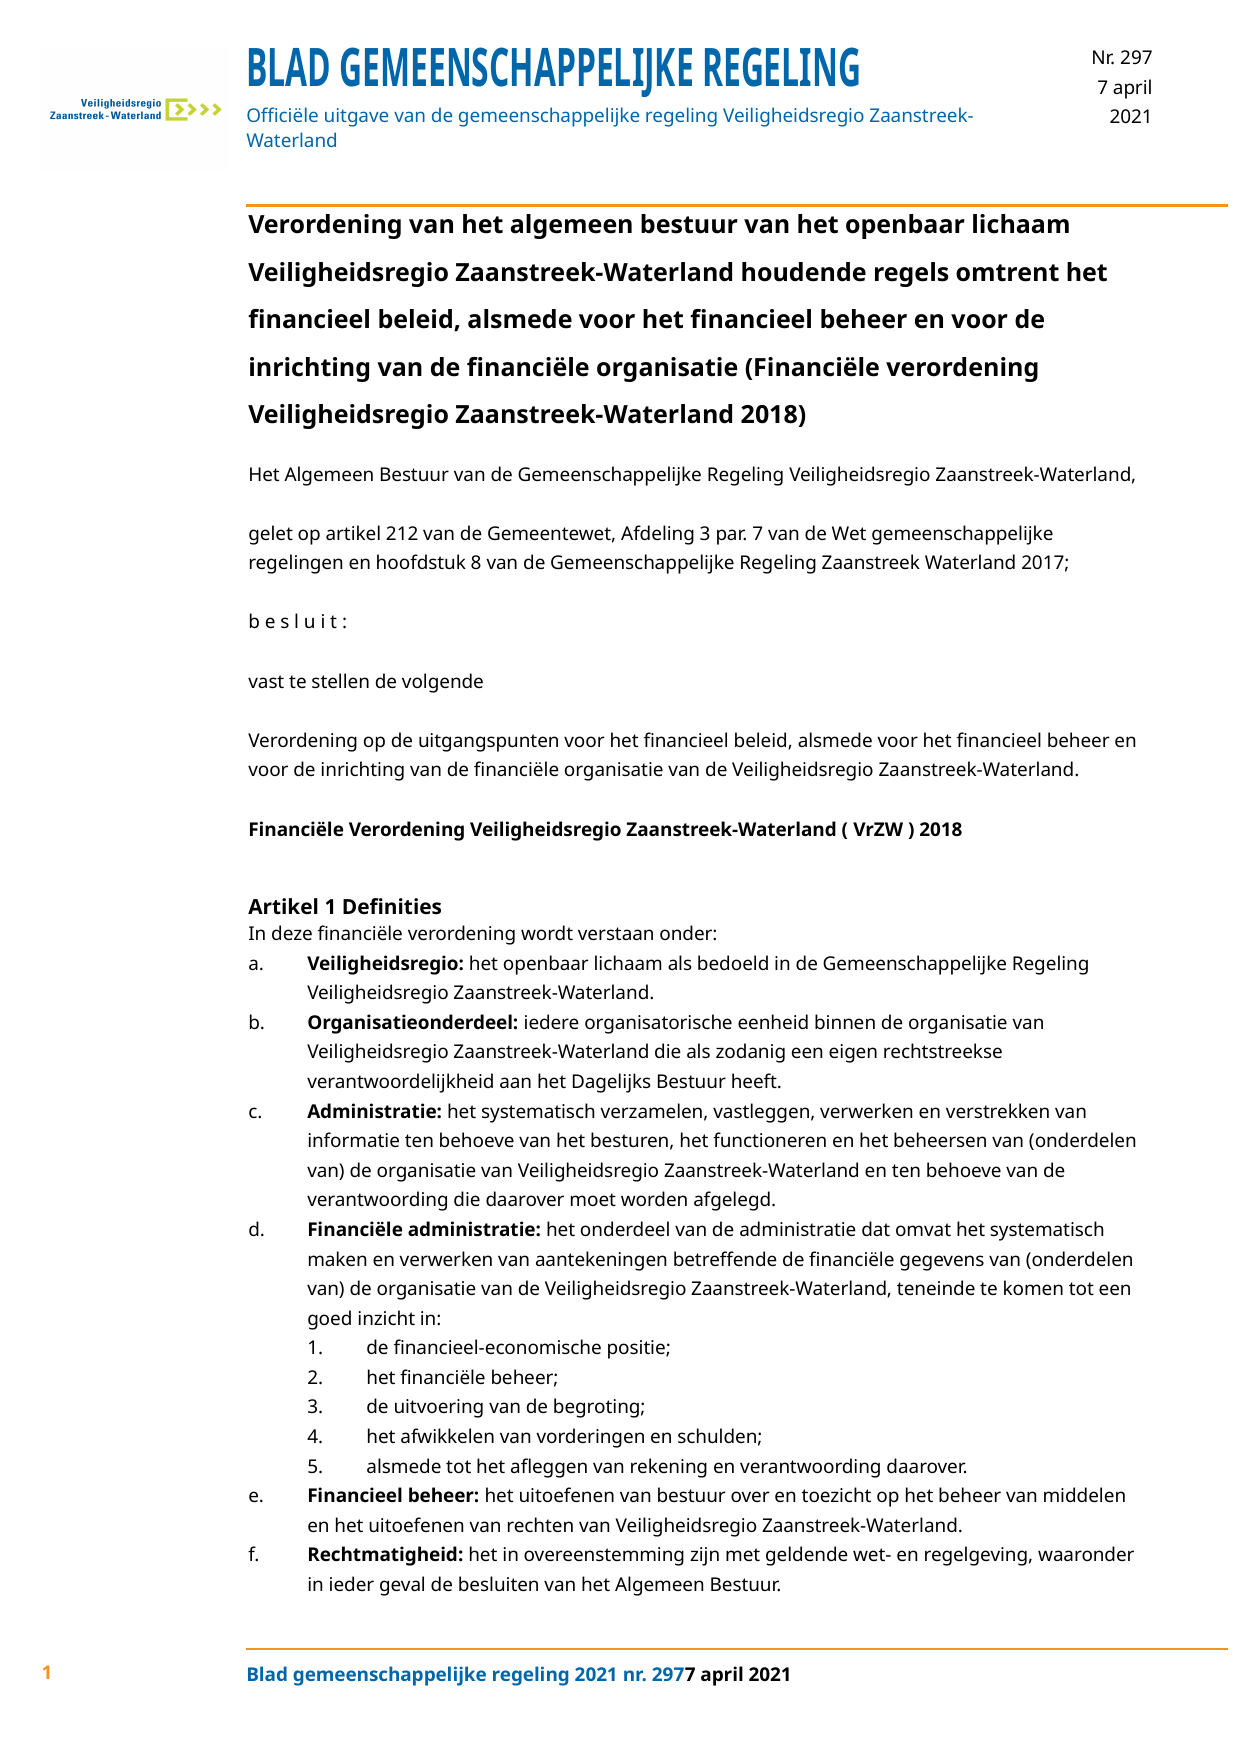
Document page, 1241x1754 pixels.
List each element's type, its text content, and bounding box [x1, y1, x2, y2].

list Organisatieonderdeel: iedere organisatorische eenheid binnen de organisatie van Veiligheidsregio Zaanstreek-Waterland die als zodanig een eigen rechtstreekse verantwoordelijkheid aan het Dagelijks Bestuur heeft. [248, 1009, 1152, 1094]
list Veiligheidsregio: het openbaar lichaam als bedoeld in de Gemeenschappelijke Regeling Veiligheidsregio Zaanstreek-Waterland. [248, 950, 1152, 1005]
text Het Algemeen Bestuur van de Gemeenschappelijke Regeling Veiligheidsregio Zaanstreek-Waterland, [248, 461, 1152, 486]
list het afwikkelen van vorderingen en schulden; [307, 1423, 1152, 1449]
text In deze financiële verordening wordt verstaan onder: [248, 920, 1152, 946]
list Rechtmatigheid: het in overeenstemming zijn met geldende wet- en regelgeving, waaronder in ieder geval de besluiten van het Algemeen Bestuur. [248, 1542, 1152, 1597]
list de financieel-economische positie; [307, 1334, 1152, 1360]
text vast te stellen de volgende [248, 668, 1152, 693]
text gelet op artikel 212 van de Gemeentewet, Afdeling 3 par. 7 van de Wet gemeenschappelijke regelingen en hoofdstuk 8 van de Gemeenschappelijke Regeling Zaanstreek Waterland 2017; [248, 520, 1152, 575]
picture [41, 47, 231, 172]
list het financiële beheer; [307, 1364, 1152, 1390]
list Administratie: het systematisch verzamelen, vastleggen, verwerken en verstrekken van informatie ten behoeve van het besturen, het functioneren en het beheersen van (onderdelen van) de organisatie van Veiligheidsregio Zaanstreek-Waterland en ten behoeve van de verantwoording die daarover moet worden afgelegd. [248, 1098, 1152, 1212]
text b e s l u i t : [248, 609, 1152, 634]
text Artikel 1 Definities [248, 892, 1152, 920]
text Verordening op de uitgangspunten voor het financieel beleid, alsmede voor het financieel beheer en voor de inrichting van de financiële organisatie van de Veiligheidsregio Zaanstreek-Waterland. [248, 727, 1152, 782]
list de uitvoering van de begroting; [307, 1394, 1152, 1419]
text Financiële Verordening Veiligheidsregio Zaanstreek-Waterland ( VrZW ) 2018 [248, 816, 1152, 841]
list Financieel beheer: het uitoefenen van bestuur over en toezicht op het beheer van middelen en het uitoefenen van rechten van Veiligheidsregio Zaanstreek-Waterland. [248, 1482, 1152, 1538]
list alsmede tot het afleggen van rekening en verantwoording daarover. [307, 1453, 1152, 1478]
list Financiële administratie: het onderdeel van de administratie dat omvat het systematisch maken en verwerken van aantekeningen betreffende de financiële gegevens van (onderdelen van) de organisatie van de Veiligheidsregio Zaanstreek-Waterland, teneinde te komen tot een goed inzicht in: [248, 1216, 1152, 1331]
text Verordening van het algemeen bestuur van het openbaar lichaam Veiligheidsregio Zaanstreek-Waterland houdende regels omtrent het financieel beleid, alsmede voor het financieel beheer en voor de inrichting van de financiële organisatie (Financiële verordening Veiligheidsregio Zaanstreek-Waterland 2018) [248, 207, 1152, 431]
